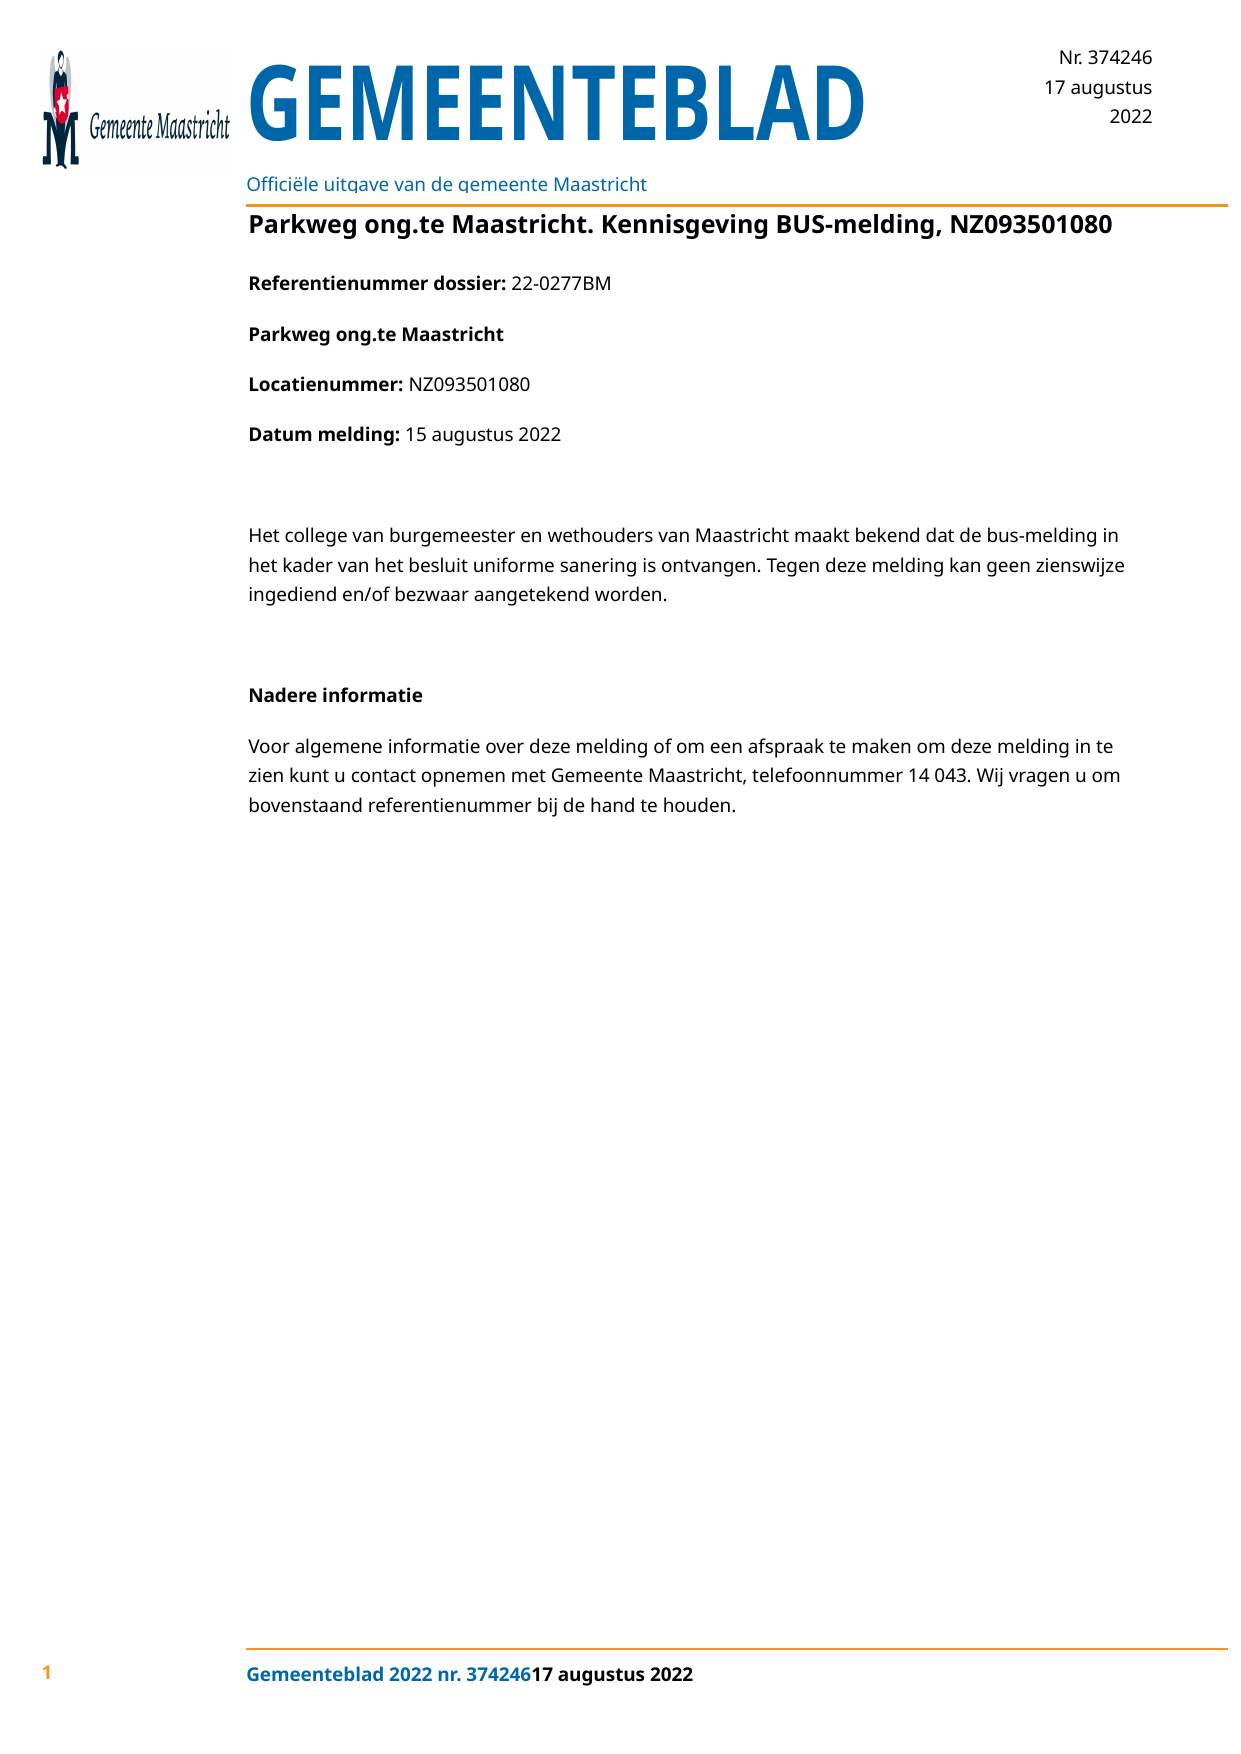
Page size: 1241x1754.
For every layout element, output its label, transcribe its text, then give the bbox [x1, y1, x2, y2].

text Referentienummer dossier: 22-0277BM [248, 270, 1152, 296]
picture [41, 47, 231, 172]
text Nadere informatie [248, 682, 1152, 708]
text Parkweg ong.te Maastricht. Kennisgeving BUS-melding, NZ093501080 [248, 207, 1152, 241]
text Het college van burgemeester en wethouders van Maastricht maakt bekend dat de bus-melding in het kader van het besluit uniforme sanering is ontvangen. Tegen deze melding kan geen zienswijze ingediend en/of bezwaar aangetekend worden. [248, 522, 1152, 607]
text Voor algemene informatie over deze melding of om een afspraak te maken om deze melding in te zien kunt u contact opnemen met Gemeente Maastricht, telefoonnummer 14 043. Wij vragen u om bovenstaand referentienummer bij de hand te houden. [248, 733, 1152, 818]
text Locatienummer: NZ093501080 [248, 371, 1152, 397]
text Parkweg ong.te Maastricht [248, 321, 1152, 346]
text Datum melding: 15 augustus 2022 [248, 422, 1152, 447]
